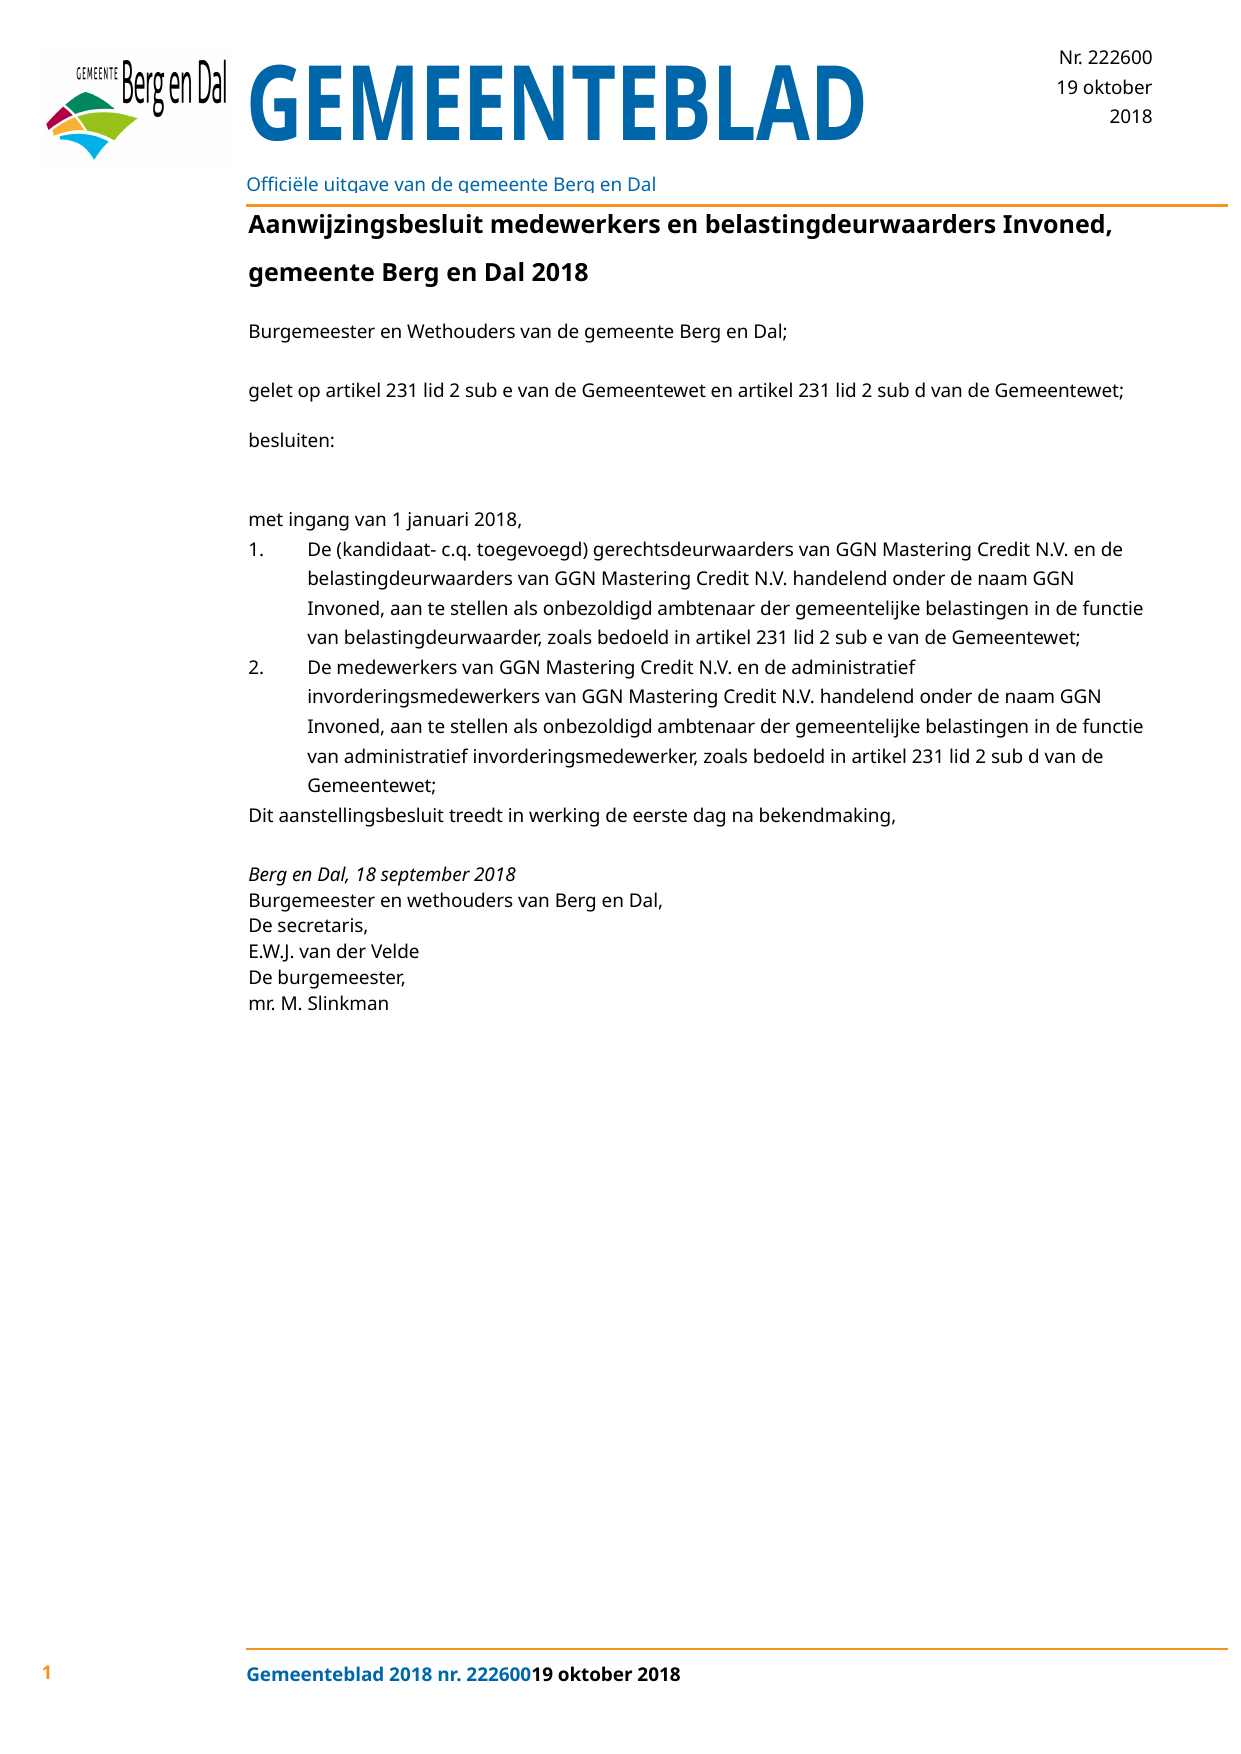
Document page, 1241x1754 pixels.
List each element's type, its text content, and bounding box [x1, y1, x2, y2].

text met ingang van 1 januari 2018, [248, 506, 1152, 532]
text gelet op artikel 231 lid 2 sub e van de Gemeentewet en artikel 231 lid 2 sub d van de Gemeentewet; [248, 377, 1152, 403]
text Berg en Dal, 18 september 2018 [248, 861, 1152, 887]
text De secretaris, [248, 913, 1152, 938]
text Dit aanstellingsbesluit treedt in werking de eerste dag na bekendmaking, [248, 802, 1152, 828]
list De medewerkers van GGN Mastering Credit N.V. en de administratief invorderingsmedewerkers van GGN Mastering Credit N.V. handelend onder de naam GGN Invoned, aan te stellen als onbezoldigd ambtenaar der gemeentelijke belastingen in de functie van administratief invorderingsmedewerker, zoals bedoeld in artikel 231 lid 2 sub d van de Gemeentewet; [248, 654, 1152, 798]
text De burgemeester, [248, 964, 1152, 990]
text besluiten: [248, 427, 1152, 453]
text Aanwijzingsbesluit medewerkers en belastingdeurwaarders Invoned, gemeente Berg en Dal 2018 [248, 207, 1152, 288]
text Burgemeester en Wethouders van de gemeente Berg en Dal; [248, 318, 1152, 344]
list De (kandidaat- c.q. toegevoegd) gerechtsdeurwaarders van GGN Mastering Credit N.V. en de belastingdeurwaarders van GGN Mastering Credit N.V. handelend onder de naam GGN Invoned, aan te stellen als onbezoldigd ambtenaar der gemeentelijke belastingen in de functie van belastingdeurwaarder, zoals bedoeld in artikel 231 lid 2 sub e van de Gemeentewet; [248, 536, 1152, 650]
text E.W.J. van der Velde [248, 938, 1152, 964]
text mr. M. Slinkman [248, 990, 1152, 1016]
text Burgemeester en wethouders van Berg en Dal, [248, 887, 1152, 913]
picture [41, 47, 231, 172]
